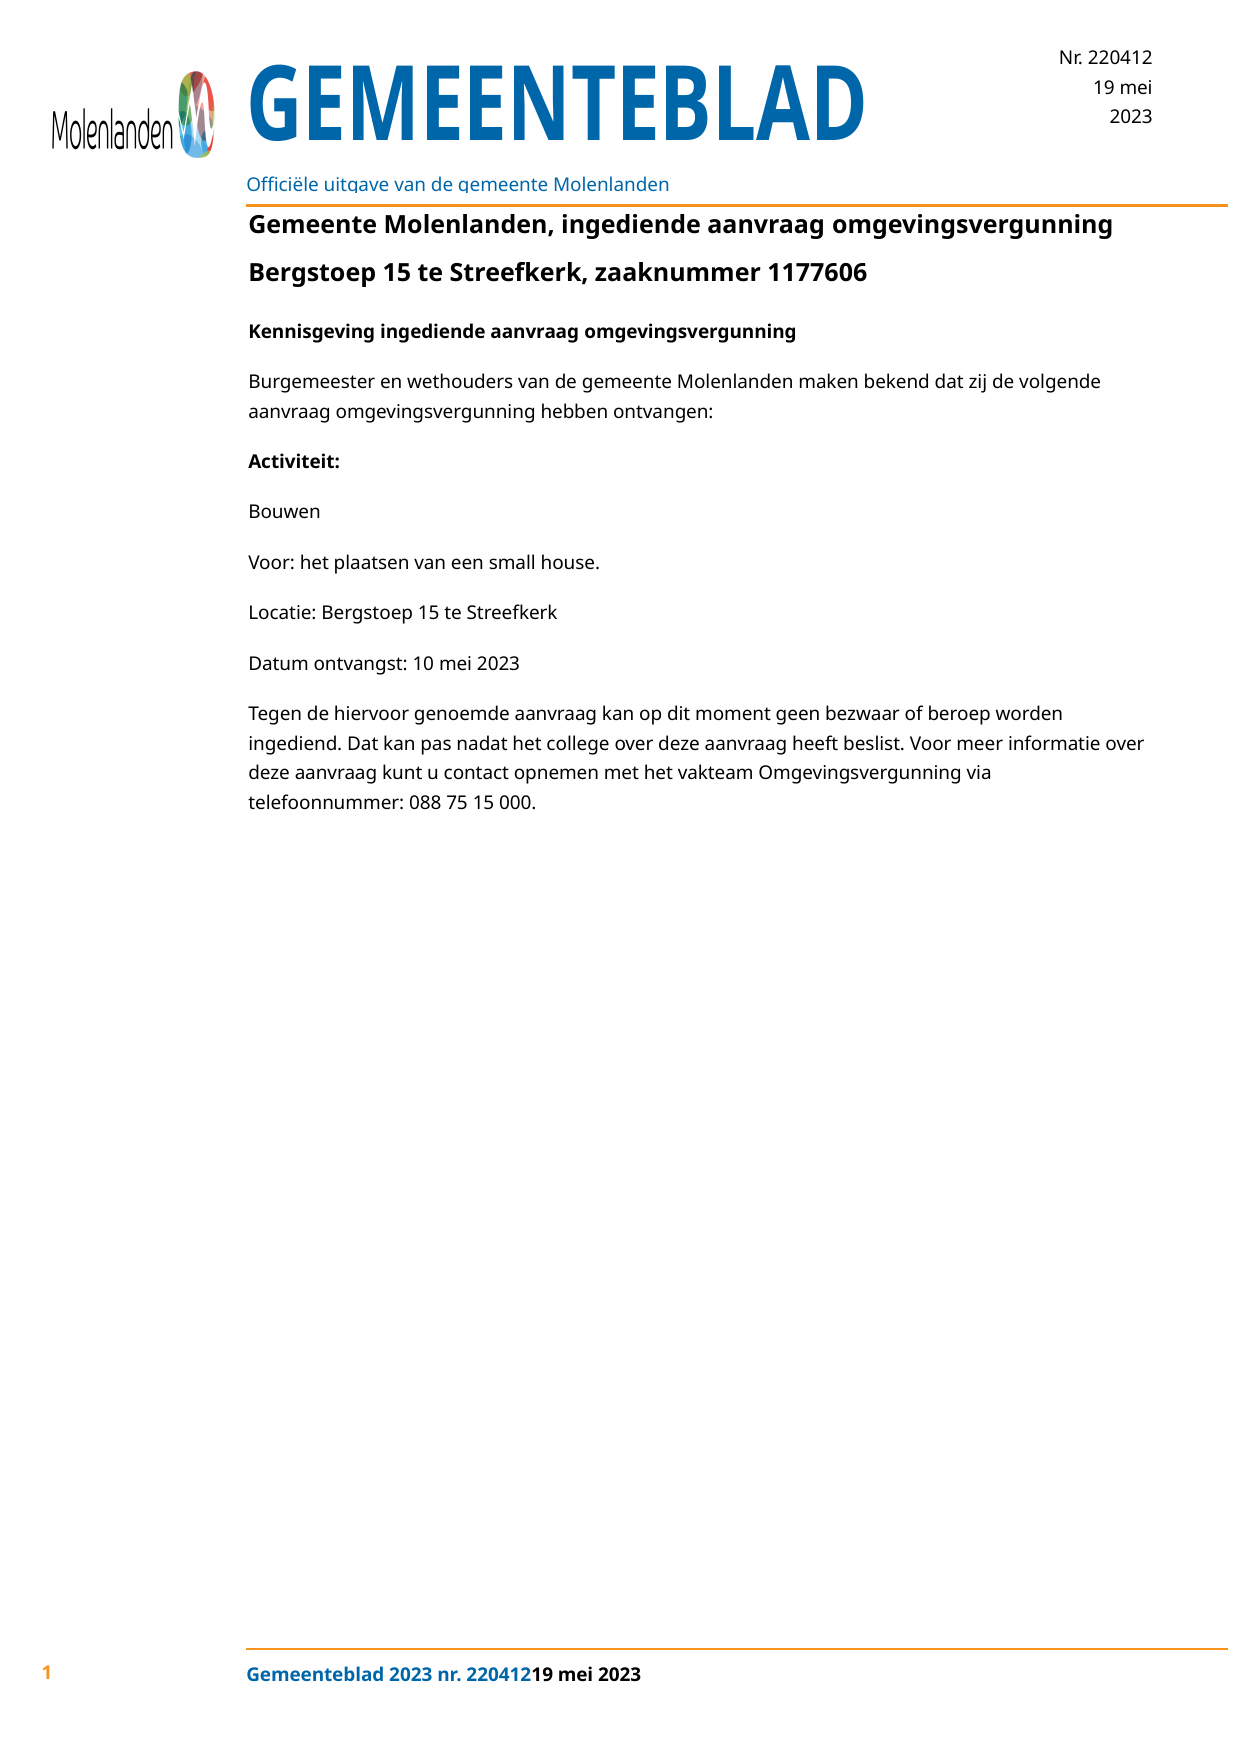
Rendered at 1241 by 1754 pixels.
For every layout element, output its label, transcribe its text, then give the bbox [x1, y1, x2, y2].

picture [41, 47, 231, 172]
text Locatie: Bergstoep 15 te Streefkerk [248, 599, 1152, 625]
text Activiteit: [248, 448, 1152, 474]
text Tegen de hiervoor genoemde aanvraag kan op dit moment geen bezwaar of beroep worden ingediend. Dat kan pas nadat het college over deze aanvraag heeft beslist. Voor meer informatie over deze aanvraag kunt u contact opnemen met het vakteam Omgevingsvergunning via telefoonnummer: 088 75 15 000. [248, 700, 1152, 815]
text Kennisgeving ingediende aanvraag omgevingsvergunning [248, 318, 1152, 344]
text Burgemeester en wethouders van de gemeente Molenlanden maken bekend dat zij de volgende aanvraag omgevingsvergunning hebben ontvangen: [248, 368, 1152, 424]
text Gemeente Molenlanden, ingediende aanvraag omgevingsvergunning Bergstoep 15 te Streefkerk, zaaknummer 1177606 [248, 207, 1152, 288]
text Bouwen [248, 499, 1152, 524]
text Voor: het plaatsen van een small house. [248, 549, 1152, 575]
text Datum ontvangst: 10 mei 2023 [248, 650, 1152, 676]
